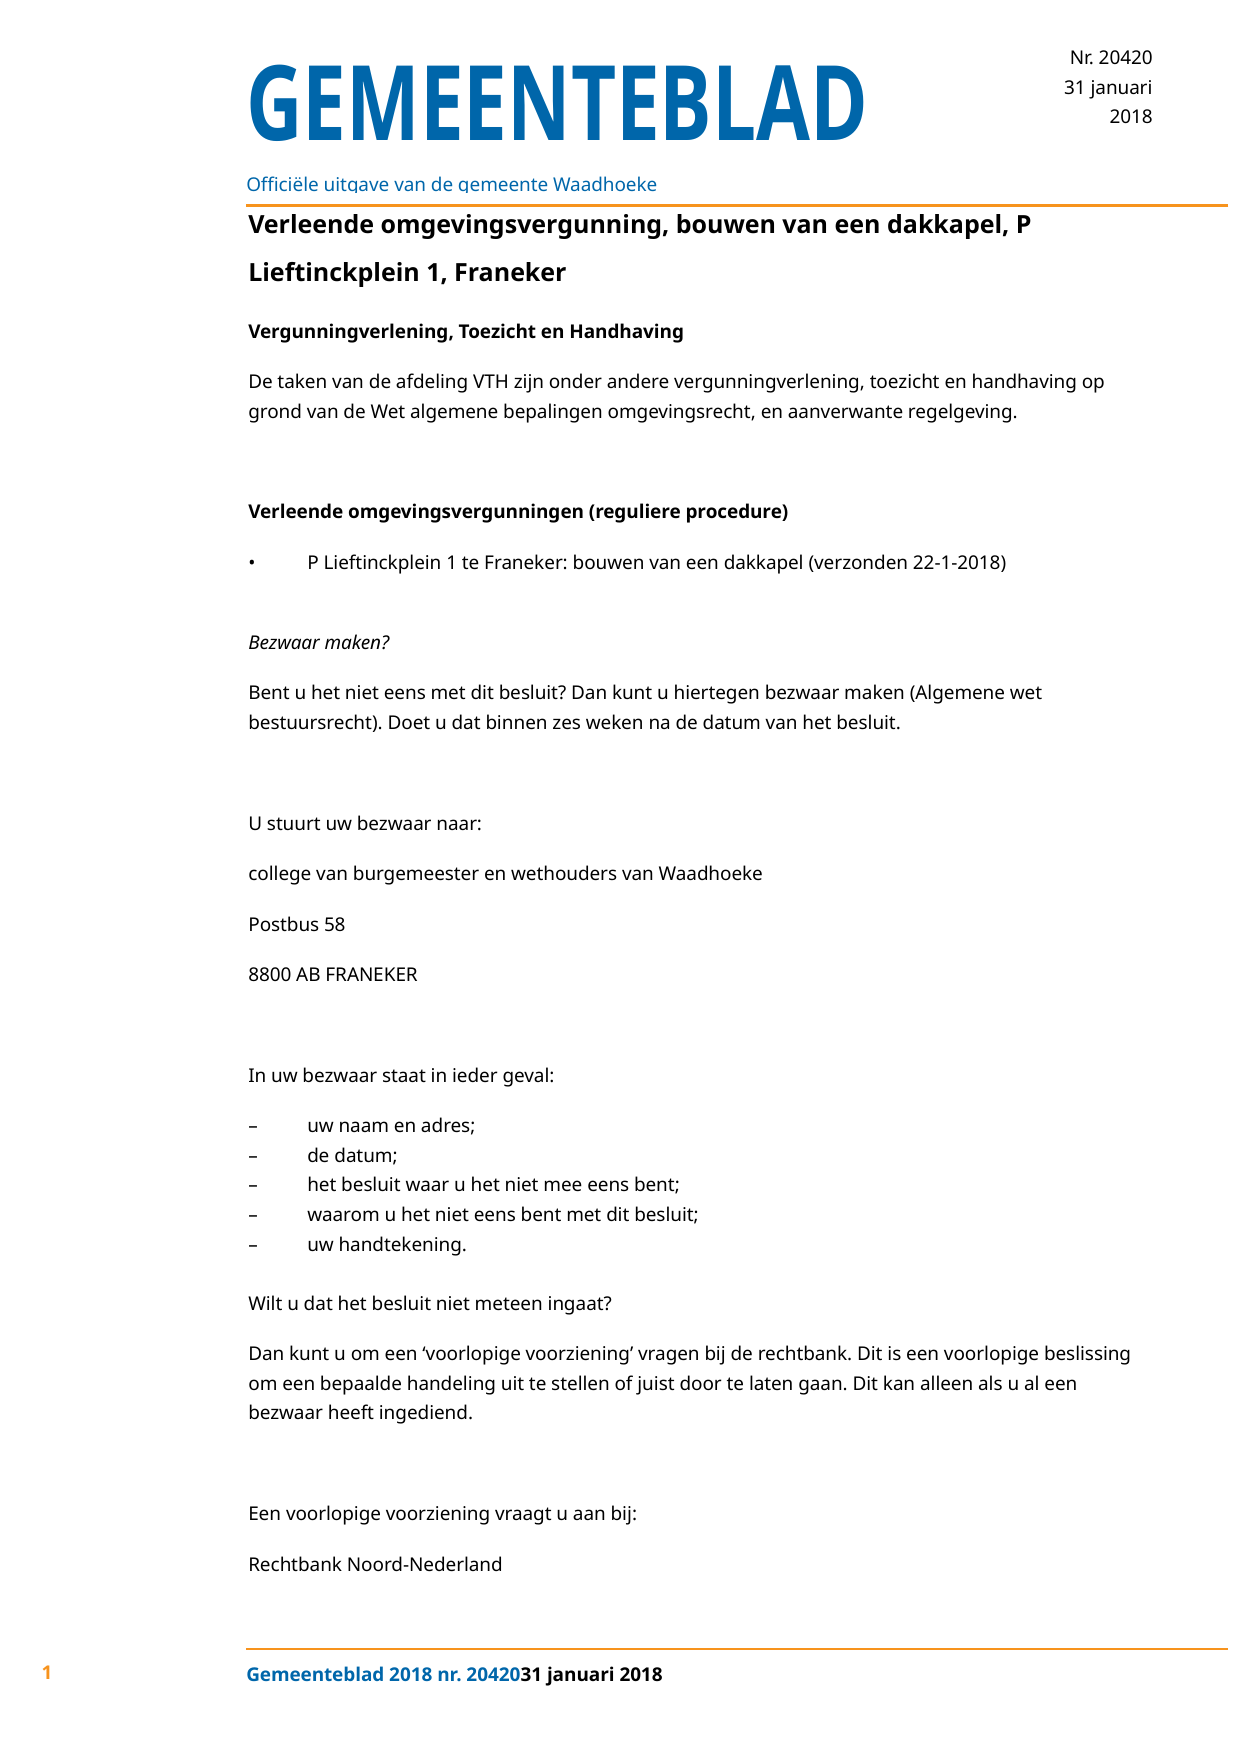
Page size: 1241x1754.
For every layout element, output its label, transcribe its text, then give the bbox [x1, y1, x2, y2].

text Bezwaar maken? [248, 629, 1152, 655]
text Verleende omgevingsvergunningen (reguliere procedure) [248, 499, 1152, 524]
list het besluit waar u het niet mee eens bent; [248, 1172, 1152, 1197]
text Een voorlopige voorziening vraagt u aan bij: [248, 1500, 1152, 1526]
text In uw bezwaar staat in ieder geval: [248, 1062, 1152, 1088]
text 8800 AB FRANEKER [248, 961, 1152, 987]
text Verleende omgevingsvergunning, bouwen van een dakkapel, P Lieftinckplein 1, Franeker [248, 207, 1152, 288]
list P Lieftinckplein 1 te Franeker: bouwen van een dakkapel (verzonden 22-1-2018) [248, 549, 1152, 575]
text college van burgemeester en wethouders van Waadhoeke [248, 860, 1152, 886]
list waarom u het niet eens bent met dit besluit; [248, 1201, 1152, 1227]
list de datum; [248, 1142, 1152, 1168]
text Vergunningverlening, Toezicht en Handhaving [248, 318, 1152, 344]
text Wilt u dat het besluit niet meteen ingaat? [248, 1290, 1152, 1316]
text Bent u het niet eens met dit besluit? Dan kunt u hiertegen bezwaar maken (Algemene wet bestuursrecht). Doet u dat binnen zes weken na de datum van het besluit. [248, 679, 1152, 735]
text De taken van de afdeling VTH zijn onder andere vergunningverlening, toezicht en handhaving op grond van de Wet algemene bepalingen omgevingsrecht, en aanverwante regelgeving. [248, 368, 1152, 424]
list uw naam en adres; [248, 1112, 1152, 1138]
picture [41, 47, 231, 172]
text Postbus 58 [248, 911, 1152, 937]
list uw handtekening. [248, 1231, 1152, 1257]
text U stuurt uw bezwaar naar: [248, 810, 1152, 836]
text Dan kunt u om een ‘voorlopige voorziening’ vragen bij de rechtbank. Dit is een voorlopige beslissing om een bepaalde handeling uit te stellen of juist door te laten gaan. Dit kan alleen als u al een bezwaar heeft ingediend. [248, 1340, 1152, 1425]
text Rechtbank Noord-Nederland [248, 1551, 1152, 1577]
